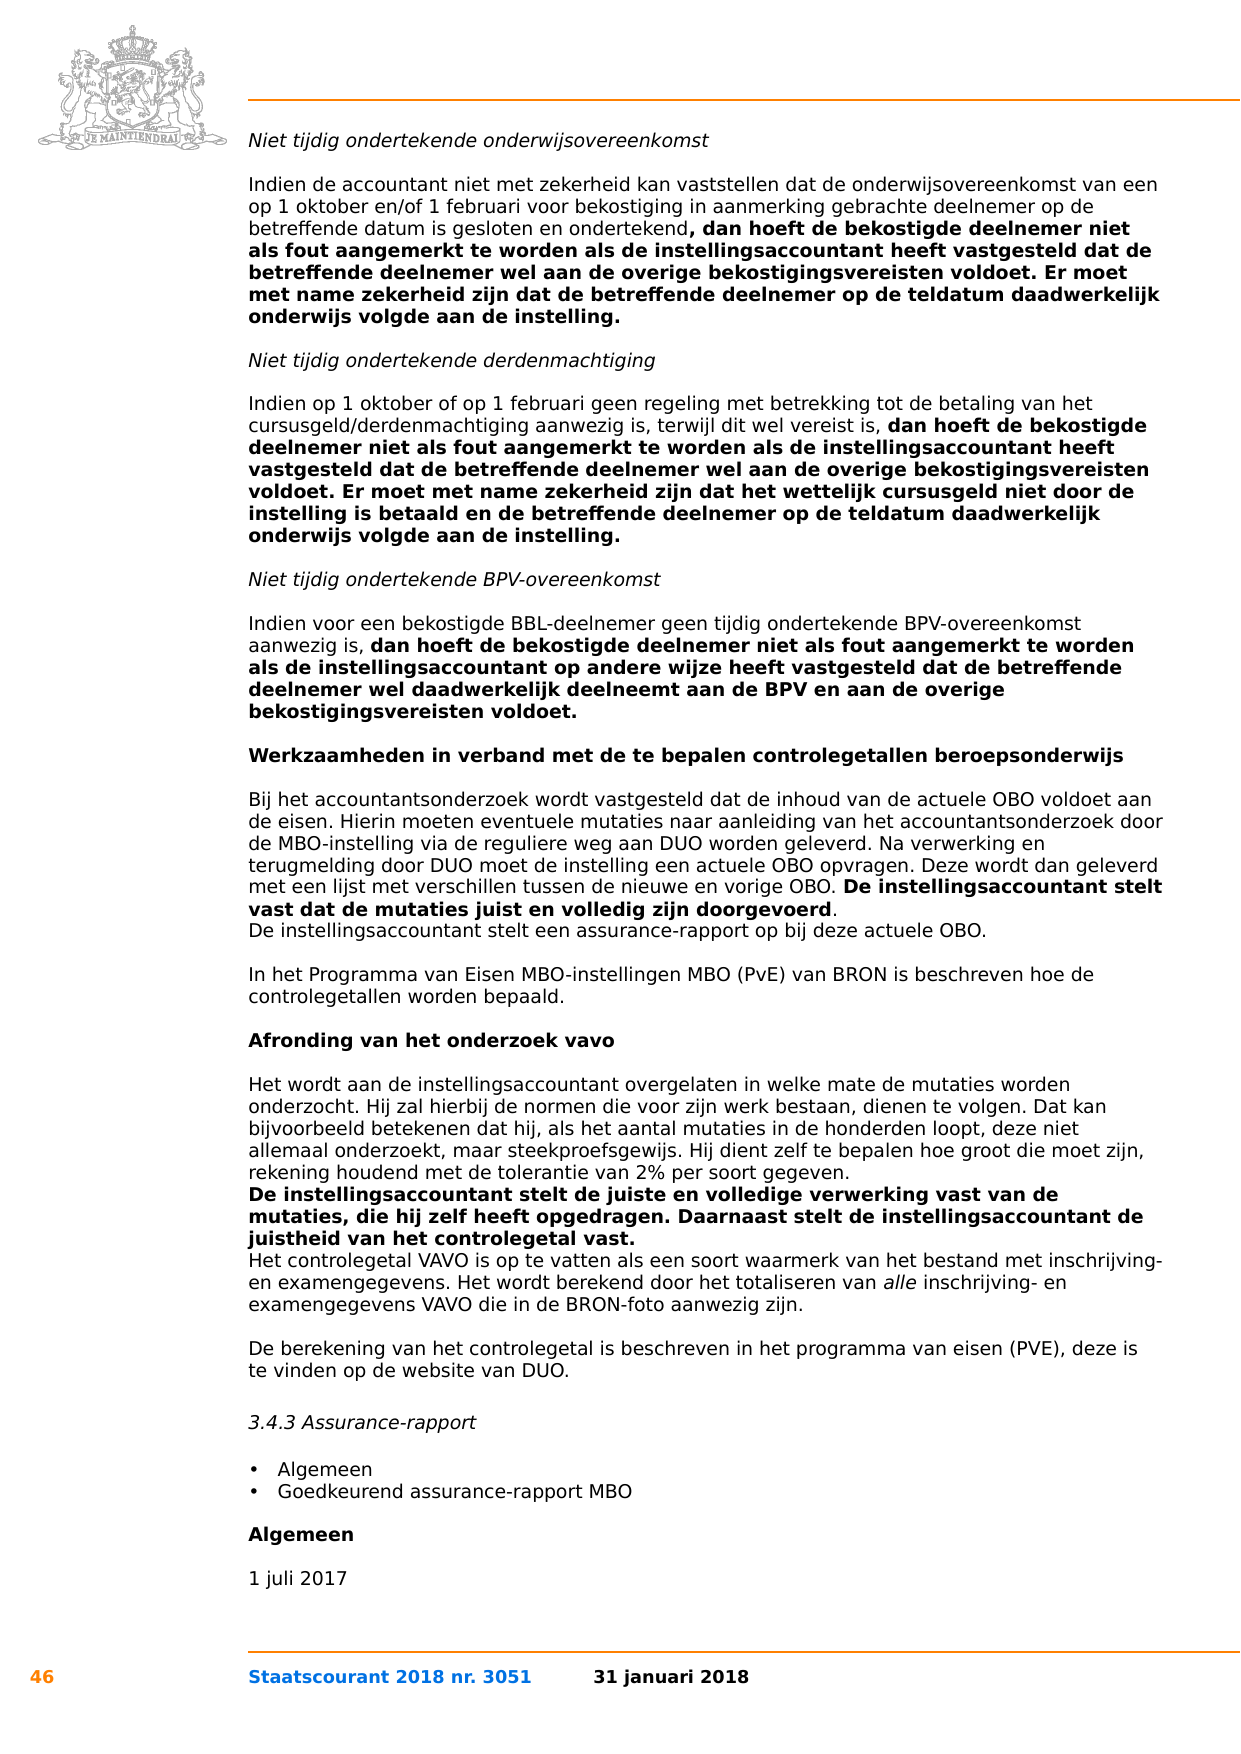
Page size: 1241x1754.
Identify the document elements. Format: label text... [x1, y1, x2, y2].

text Indien op 1 oktober of op 1 februari geen regeling met betrekking tot de betaling van het cursusgeld/derdenmachtiging aanwezig is, terwijl dit wel vereist is, dan hoeft de bekostigde deelnemer niet als fout aangemerkt te worden als de instellingsaccountant heeft vastgesteld dat de betreffende deelnemer wel aan de overige bekostigingsvereisten voldoet. Er moet met name zekerheid zijn dat het wettelijk cursusgeld niet door de instelling is betaald en de betreffende deelnemer op de teldatum daadwerkelijk onderwijs volgde aan de instelling. [248, 393, 1163, 547]
subtitle 3.4.3 Assurance-rapport [248, 1412, 1163, 1433]
text De instellingsaccountant stelt een assurance-rapport op bij deze actuele OBO. [248, 920, 1163, 942]
picture [38, 25, 227, 150]
subtitle Algemeen [248, 1524, 1163, 1546]
subtitle Werkzaamheden in verband met de te bepalen controlegetallen beroepsonderwijs [248, 745, 1163, 767]
text Indien voor een bekostigde BBL-deelnemer geen tijdig ondertekende BPV-overeenkomst aanwezig is, dan hoeft de bekostigde deelnemer niet als fout aangemerkt te worden als de instellingsaccountant op andere wijze heeft vastgesteld dat de betreffende deelnemer wel daadwerkelijk deelneemt aan de BPV en aan de overige bekostigingsvereisten voldoet. [248, 613, 1163, 723]
text De instellingsaccountant stelt de juiste en volledige verwerking vast van de mutaties, die hij zelf heeft opgedragen. Daarnaast stelt de instellingsaccountant de juistheid van het controlegetal vast. [248, 1184, 1163, 1250]
subtitle Niet tijdig ondertekende derdenmachtiging [248, 349, 1163, 371]
subtitle Niet tijdig ondertekende onderwijsovereenkomst [248, 130, 1163, 152]
text • Algemeen [248, 1458, 1163, 1481]
subtitle Niet tijdig ondertekende BPV-overeenkomst [248, 569, 1163, 591]
text In het Programma van Eisen MBO-instellingen MBO (PvE) van BRON is beschreven hoe de controlegetallen worden bepaald. [248, 964, 1163, 1008]
text • Goedkeurend assurance-rapport MBO [248, 1481, 1163, 1502]
subtitle Afronding van het onderzoek vavo [248, 1030, 1163, 1052]
text 1 juli 2017 [248, 1568, 1163, 1590]
text Bij het accountantsonderzoek wordt vastgesteld dat de inhoud van de actuele OBO voldoet aan de eisen. Hierin moeten eventuele mutaties naar aanleiding van het accountantsonderzoek door de MBO-instelling via de reguliere weg aan DUO worden geleverd. Na verwerking en terugmelding door DUO moet de instelling een actuele OBO opvragen. Deze wordt dan geleverd met een lijst met verschillen tussen de nieuwe en vorige OBO. De instellingsaccountant stelt vast dat de mutaties juist en volledig zijn doorgevoerd. [248, 788, 1163, 920]
text Het wordt aan de instellingsaccountant overgelaten in welke mate de mutaties worden onderzocht. Hij zal hierbij de normen die voor zijn werk bestaan, dienen te volgen. Dat kan bijvoorbeeld betekenen dat hij, als het aantal mutaties in de honderden loopt, deze niet allemaal onderzoekt, maar steekproefsgewijs. Hij dient zelf te bepalen hoe groot die moet zijn, rekening houdend met de tolerantie van 2% per soort gegeven. [248, 1074, 1163, 1184]
text Het controlegetal VAVO is op te vatten als een soort waarmerk van het bestand met inschrijving- en examengegevens. Het wordt berekend door het totaliseren van alle inschrijving- en examengegevens VAVO die in de BRON-foto aanwezig zijn. [248, 1250, 1163, 1316]
text De berekening van het controlegetal is beschreven in het programma van eisen (PVE), deze is te vinden op de website van DUO. [248, 1338, 1163, 1382]
text Indien de accountant niet met zekerheid kan vaststellen dat de onderwijsovereenkomst van een op 1 oktober en/of 1 februari voor bekostiging in aanmerking gebrachte deelnemer op de betreffende datum is gesloten en ondertekend, dan hoeft de bekostigde deelnemer niet als fout aangemerkt te worden als de instellingsaccountant heeft vastgesteld dat de betreffende deelnemer wel aan de overige bekostigingsvereisten voldoet. Er moet met name zekerheid zijn dat de betreffende deelnemer op de teldatum daadwerkelijk onderwijs volgde aan de instelling. [248, 174, 1163, 328]
